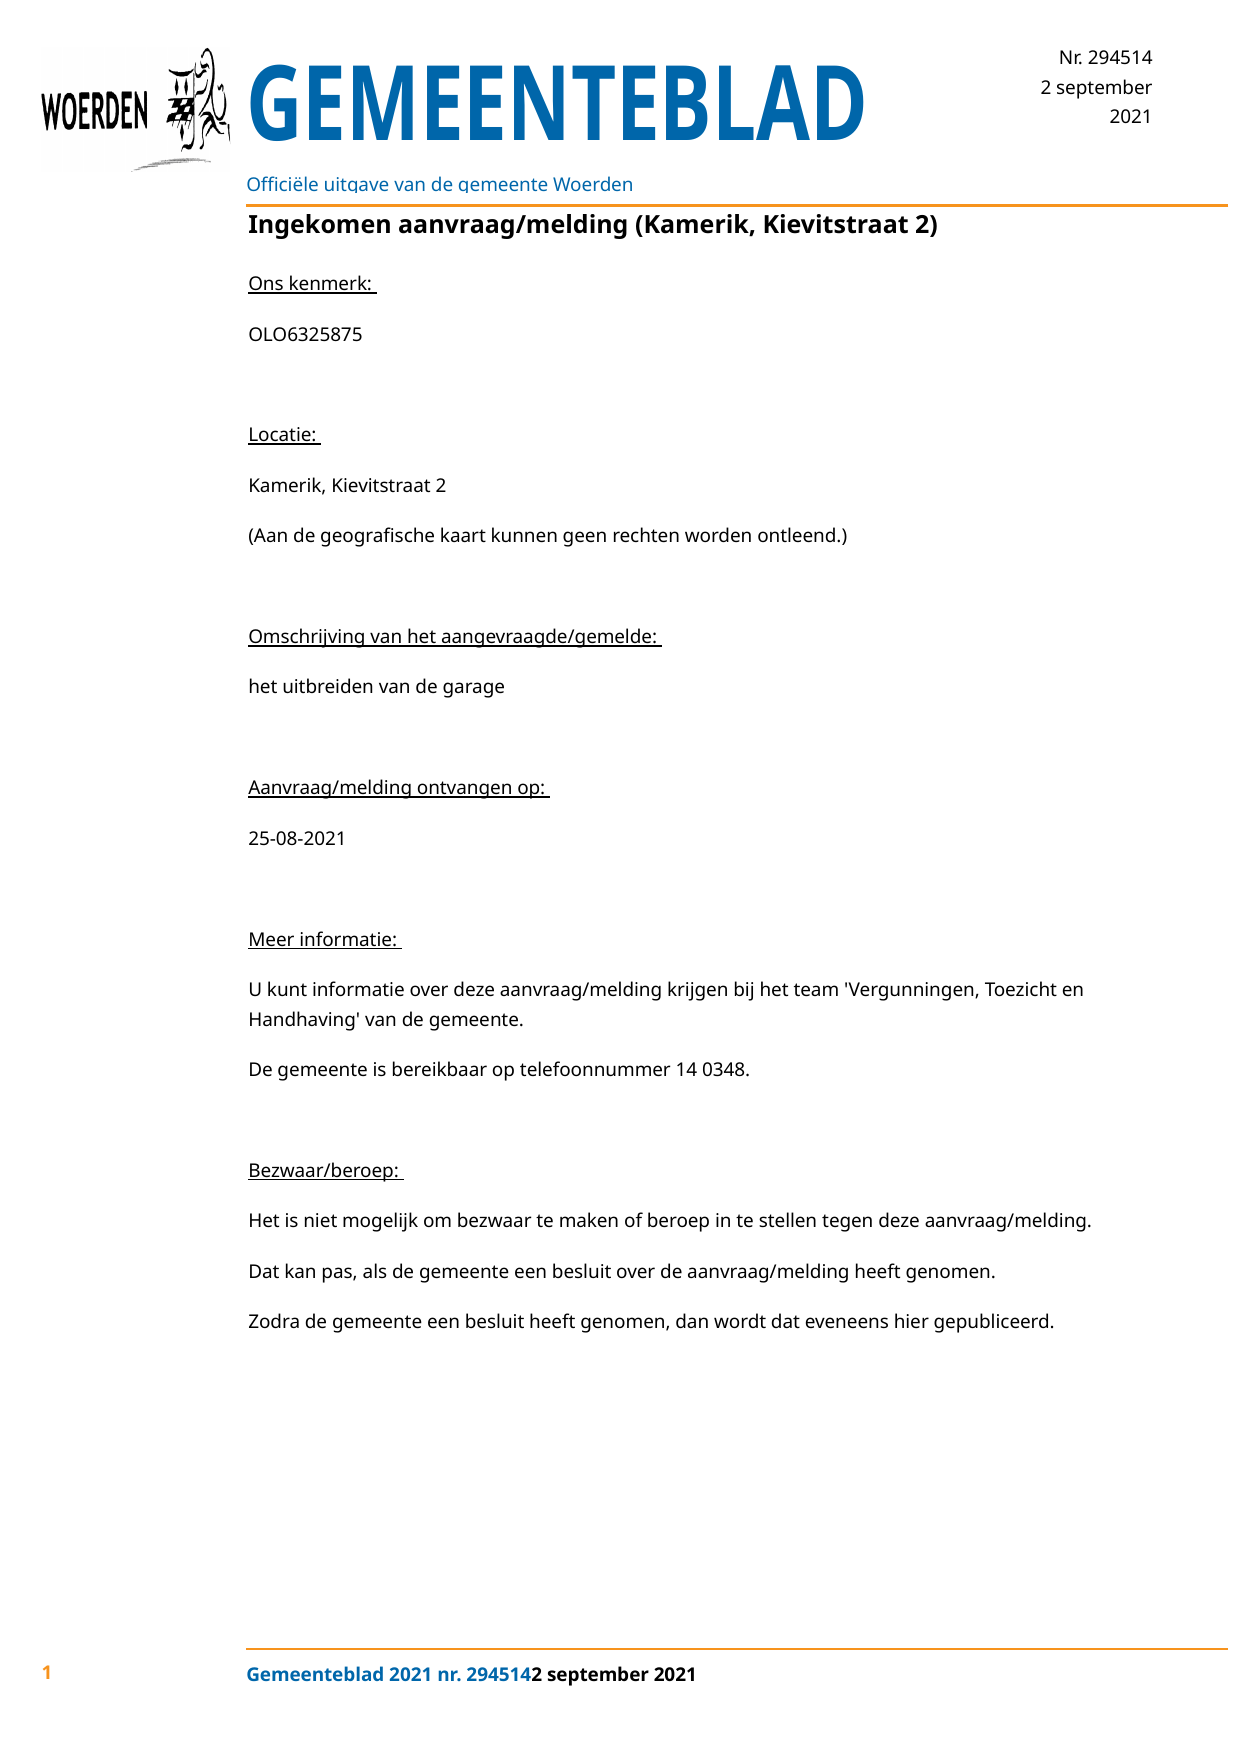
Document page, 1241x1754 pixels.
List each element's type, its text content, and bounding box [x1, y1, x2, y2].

text Zodra de gemeente een besluit heeft genomen, dan wordt dat eveneens hier gepubliceerd. [248, 1308, 1152, 1334]
text Aanvraag/melding ontvangen op: [248, 774, 1152, 800]
text Ingekomen aanvraag/melding (Kamerik, Kievitstraat 2) [248, 207, 1152, 241]
text De gemeente is bereikbaar op telefoonnummer 14 0348. [248, 1056, 1152, 1082]
text 25-08-2021 [248, 825, 1152, 851]
text Kamerik, Kievitstraat 2 [248, 472, 1152, 498]
text Het is niet mogelijk om bezwaar te maken of beroep in te stellen tegen deze aanvraag/melding. [248, 1207, 1152, 1233]
text Locatie: [248, 422, 1152, 447]
text Ons kenmerk: [248, 270, 1152, 296]
text Dat kan pas, als de gemeente een besluit over de aanvraag/melding heeft genomen. [248, 1258, 1152, 1283]
text (Aan de geografische kaart kunnen geen rechten worden ontleend.) [248, 522, 1152, 548]
text Omschrijving van het aangevraagde/gemelde: [248, 623, 1152, 649]
text Bezwaar/beroep: [248, 1157, 1152, 1183]
text het uitbreiden van de garage [248, 674, 1152, 699]
text OLO6325875 [248, 321, 1152, 346]
text Meer informatie: [248, 926, 1152, 951]
text U kunt informatie over deze aanvraag/melding krijgen bij het team 'Vergunningen, Toezicht en Handhaving' van de gemeente. [248, 976, 1152, 1031]
picture [41, 47, 231, 172]
